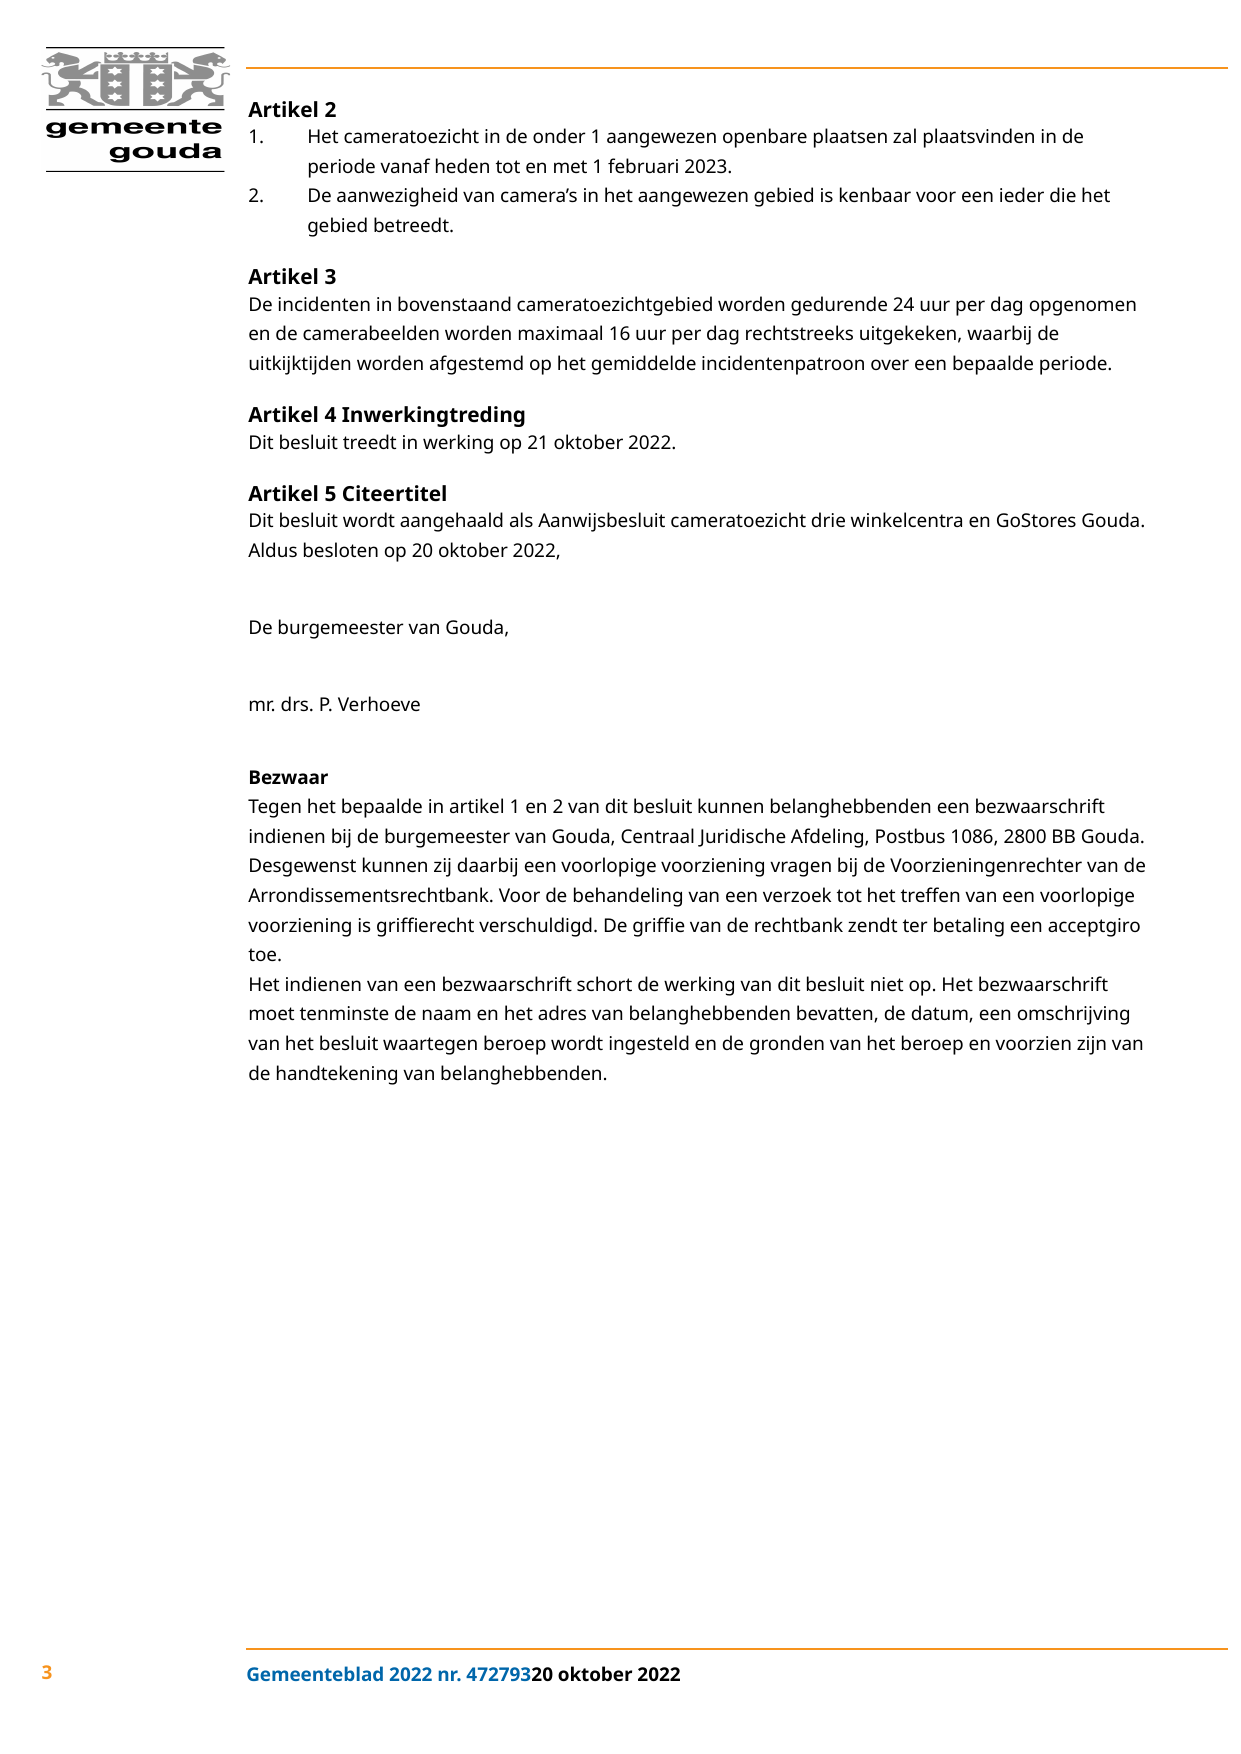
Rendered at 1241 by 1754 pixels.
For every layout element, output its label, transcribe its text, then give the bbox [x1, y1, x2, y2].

text De burgemeester van Gouda, [248, 614, 1152, 640]
picture [41, 47, 231, 172]
text Artikel 3 [248, 262, 1152, 291]
text De incidenten in bovenstaand cameratoezichtgebied worden gedurende 24 uur per dag opgenomen en de camerabeelden worden maximaal 16 uur per dag rechtstreeks uitgekeken, waarbij de uitkijktijden worden afgestemd op het gemiddelde incidentenpatroon over een bepaalde periode. [248, 291, 1152, 376]
text Het indienen van een bezwaarschrift schort de werking van dit besluit niet op. Het bezwaarschrift moet tenminste de naam en het adres van belanghebbenden bevatten, de datum, een omschrijving van het besluit waartegen beroep wordt ingesteld en de gronden van het beroep en voorzien zijn van de handtekening van belanghebbenden. [248, 971, 1152, 1086]
text Tegen het bepaalde in artikel 1 en 2 van dit besluit kunnen belanghebbenden een bezwaarschrift indienen bij de burgemeester van Gouda, Centraal Juridische Afdeling, Postbus 1086, 2800 BB Gouda. Desgewenst kunnen zij daarbij een voorlopige voorziening vragen bij de Voorzieningenrechter van de Arrondissementsrechtbank. Voor de behandeling van een verzoek tot het treffen van een voorlopige voorziening is griffierecht verschuldigd. De griffie van de rechtbank zendt ter betaling een acceptgiro toe. [248, 793, 1152, 967]
text Dit besluit wordt aangehaald als Aanwijsbesluit cameratoezicht drie winkelcentra en GoStores Gouda. [248, 508, 1152, 533]
text Dit besluit treedt in werking op 21 oktober 2022. [248, 429, 1152, 454]
text Artikel 4 Inwerkingtreding [248, 400, 1152, 429]
text Artikel 5 Citeertitel [248, 479, 1152, 508]
text mr. drs. P. Verhoeve [248, 692, 1152, 717]
list Het cameratoezicht in de onder 1 aangewezen openbare plaatsen zal plaatsvinden in de periode vanaf heden tot en met 1 februari 2023. [248, 123, 1152, 178]
text Artikel 2 [248, 95, 1152, 123]
list De aanwezigheid van camera’s in het aangewezen gebied is kenbaar voor een ieder die het gebied betreedt. [248, 182, 1152, 238]
text Aldus besloten op 20 oktober 2022, [248, 537, 1152, 563]
text Bezwaar [248, 764, 1152, 790]
